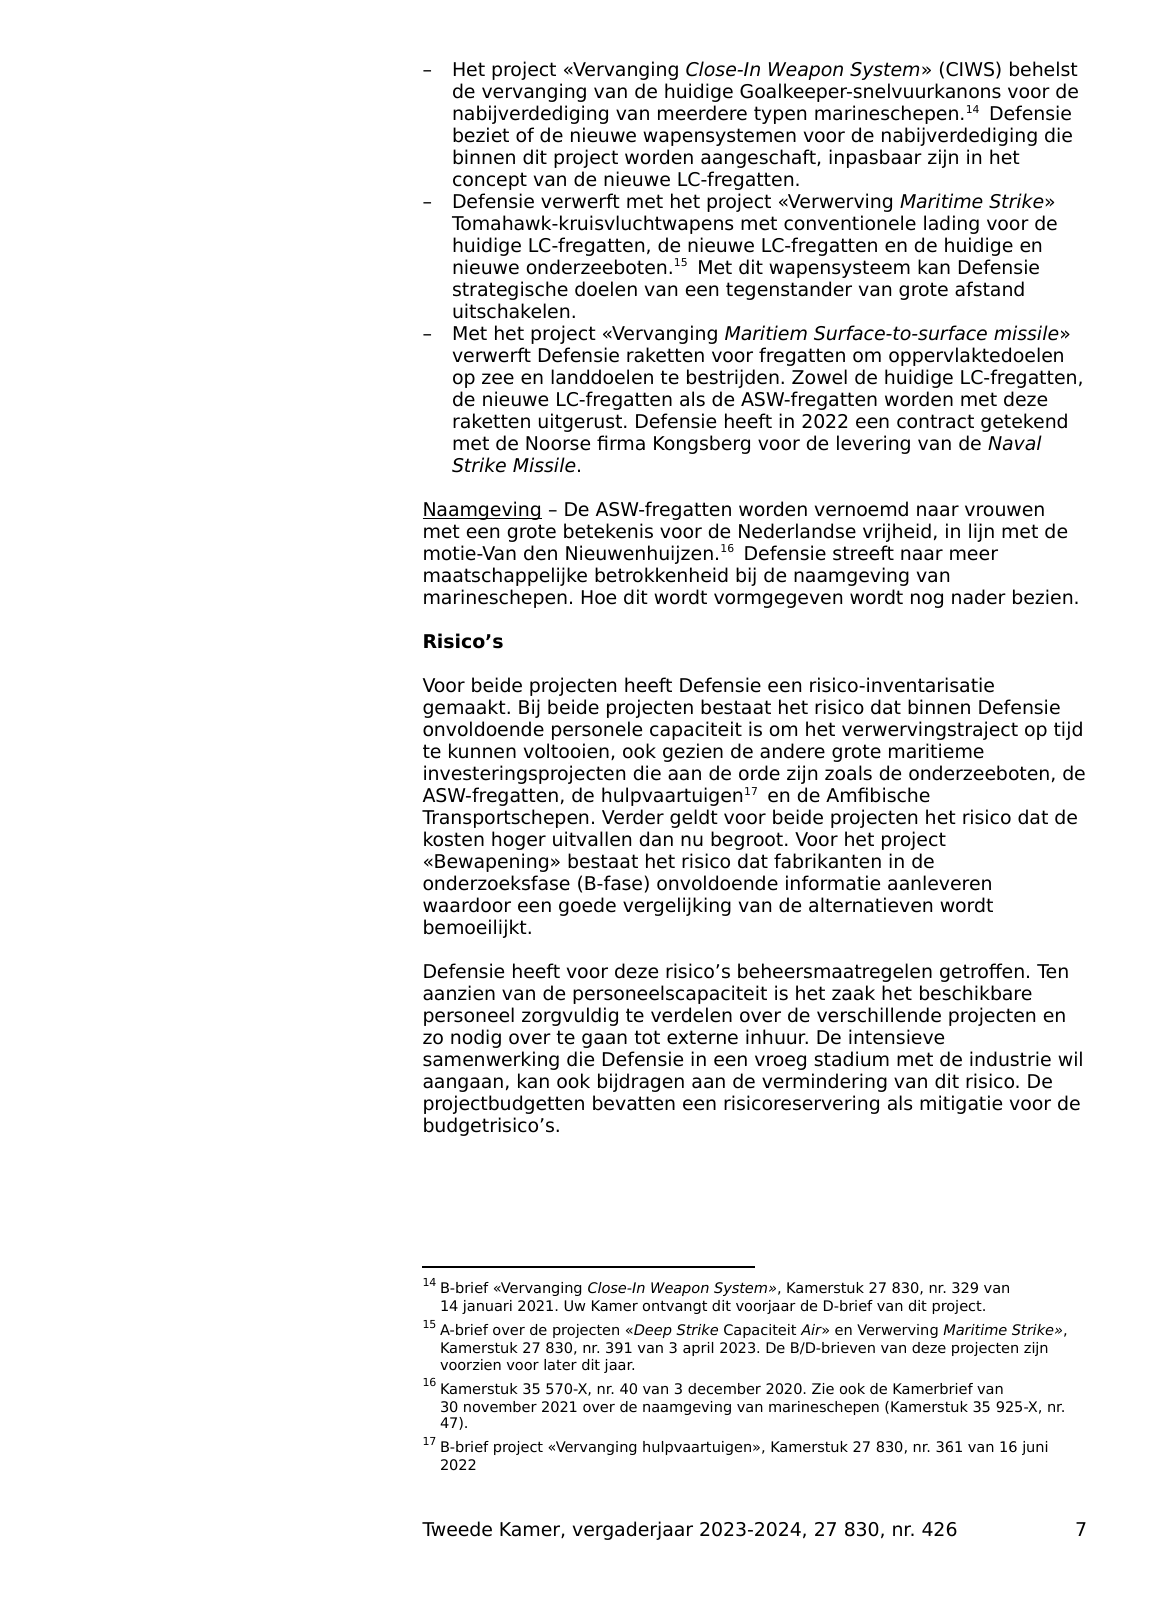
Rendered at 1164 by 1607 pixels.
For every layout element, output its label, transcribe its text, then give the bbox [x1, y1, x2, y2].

subtitle Risico’s [422, 631, 1087, 653]
text Naamgeving – De ASW-fregatten worden vernoemd naar vrouwen met een grote betekenis voor de Nederlandse vrijheid, in lijn met de motie-Van den Nieuwenhuijzen. Defensie streeft naar meer maatschappelijke betrokkenheid bij de naamgeving van marineschepen. Hoe dit wordt vormgegeven wordt nog nader bezien. [422, 499, 1087, 609]
text – Defensie verwerft met het project «Verwerving Maritime Strike» Tomahawk-kruisvluchtwapens met conventionele lading voor de huidige LC-fregatten, de nieuwe LC-fregatten en de huidige en nieuwe onderzeeboten. Met dit wapensysteem kan Defensie strategische doelen van een tegenstander van grote afstand uitschakelen. [422, 191, 1087, 323]
text – Met het project «Vervanging Maritiem Surface-to-surface missile» verwerft Defensie raketten voor fregatten om oppervlaktedoelen op zee en landdoelen te bestrijden. Zowel de huidige LC-fregatten, de nieuwe LC-fregatten als de ASW-fregatten worden met deze raketten uitgerust. Defensie heeft in 2022 een contract getekend met de Noorse firma Kongsberg voor de levering van de Naval Strike Missile. [422, 323, 1087, 477]
text – Het project «Vervanging Close-In Weapon System» (CIWS) behelst de vervanging van de huidige Goalkeeper-snelvuurkanons voor de nabijverdediging van meerdere typen marineschepen. Defensie beziet of de nieuwe wapensystemen voor de nabijverdediging die binnen dit project worden aangeschaft, inpasbaar zijn in het concept van de nieuwe LC-fregatten. [422, 59, 1087, 191]
text Defensie heeft voor deze risico’s beheersmaatregelen getroffen. Ten aanzien van de personeelscapaciteit is het zaak het beschikbare personeel zorgvuldig te verdelen over de verschillende projecten en zo nodig over te gaan tot externe inhuur. De intensieve samenwerking die Defensie in een vroeg stadium met de industrie wil aangaan, kan ook bijdragen aan de vermindering van dit risico. De projectbudgetten bevatten een risicoreservering als mitigatie voor de budgetrisico’s. [422, 961, 1087, 1137]
text A-brief over de projecten «Deep Strike Capaciteit Air» en Verwerving Maritime Strike», Kamerstuk 27 830, nr. 391 van 3 april 2023. De B/D-brieven van deze projecten zijn voorzien voor later dit jaar. [422, 1318, 1087, 1374]
text Voor beide projecten heeft Defensie een risico-inventarisatie gemaakt. Bij beide projecten bestaat het risico dat binnen Defensie onvoldoende personele capaciteit is om het verwervingstraject op tijd te kunnen voltooien, ook gezien de andere grote maritieme investeringsprojecten die aan de orde zijn zoals de onderzeeboten, de ASW-fregatten, de hulpvaartuigen en de Amfibische Transportschepen. Verder geldt voor beide projecten het risico dat de kosten hoger uitvallen dan nu begroot. Voor het project «Bewapening» bestaat het risico dat fabrikanten in de onderzoeksfase (B-fase) onvoldoende informatie aanleveren waardoor een goede vergelijking van de alternatieven wordt bemoeilijkt. [422, 675, 1087, 939]
text B-brief «Vervanging Close-In Weapon System», Kamerstuk 27 830, nr. 329 van 14 januari 2021. Uw Kamer ontvangt dit voorjaar de D-brief van dit project. [422, 1276, 1087, 1315]
text Kamerstuk 35 570-X, nr. 40 van 3 december 2020. Zie ook de Kamerbrief van 30 november 2021 over de naamgeving van marineschepen (Kamerstuk 35 925-X, nr. 47). [422, 1377, 1087, 1432]
text B-brief project «Vervanging hulpvaartuigen», Kamerstuk 27 830, nr. 361 van 16 juni 2022 [422, 1435, 1087, 1474]
